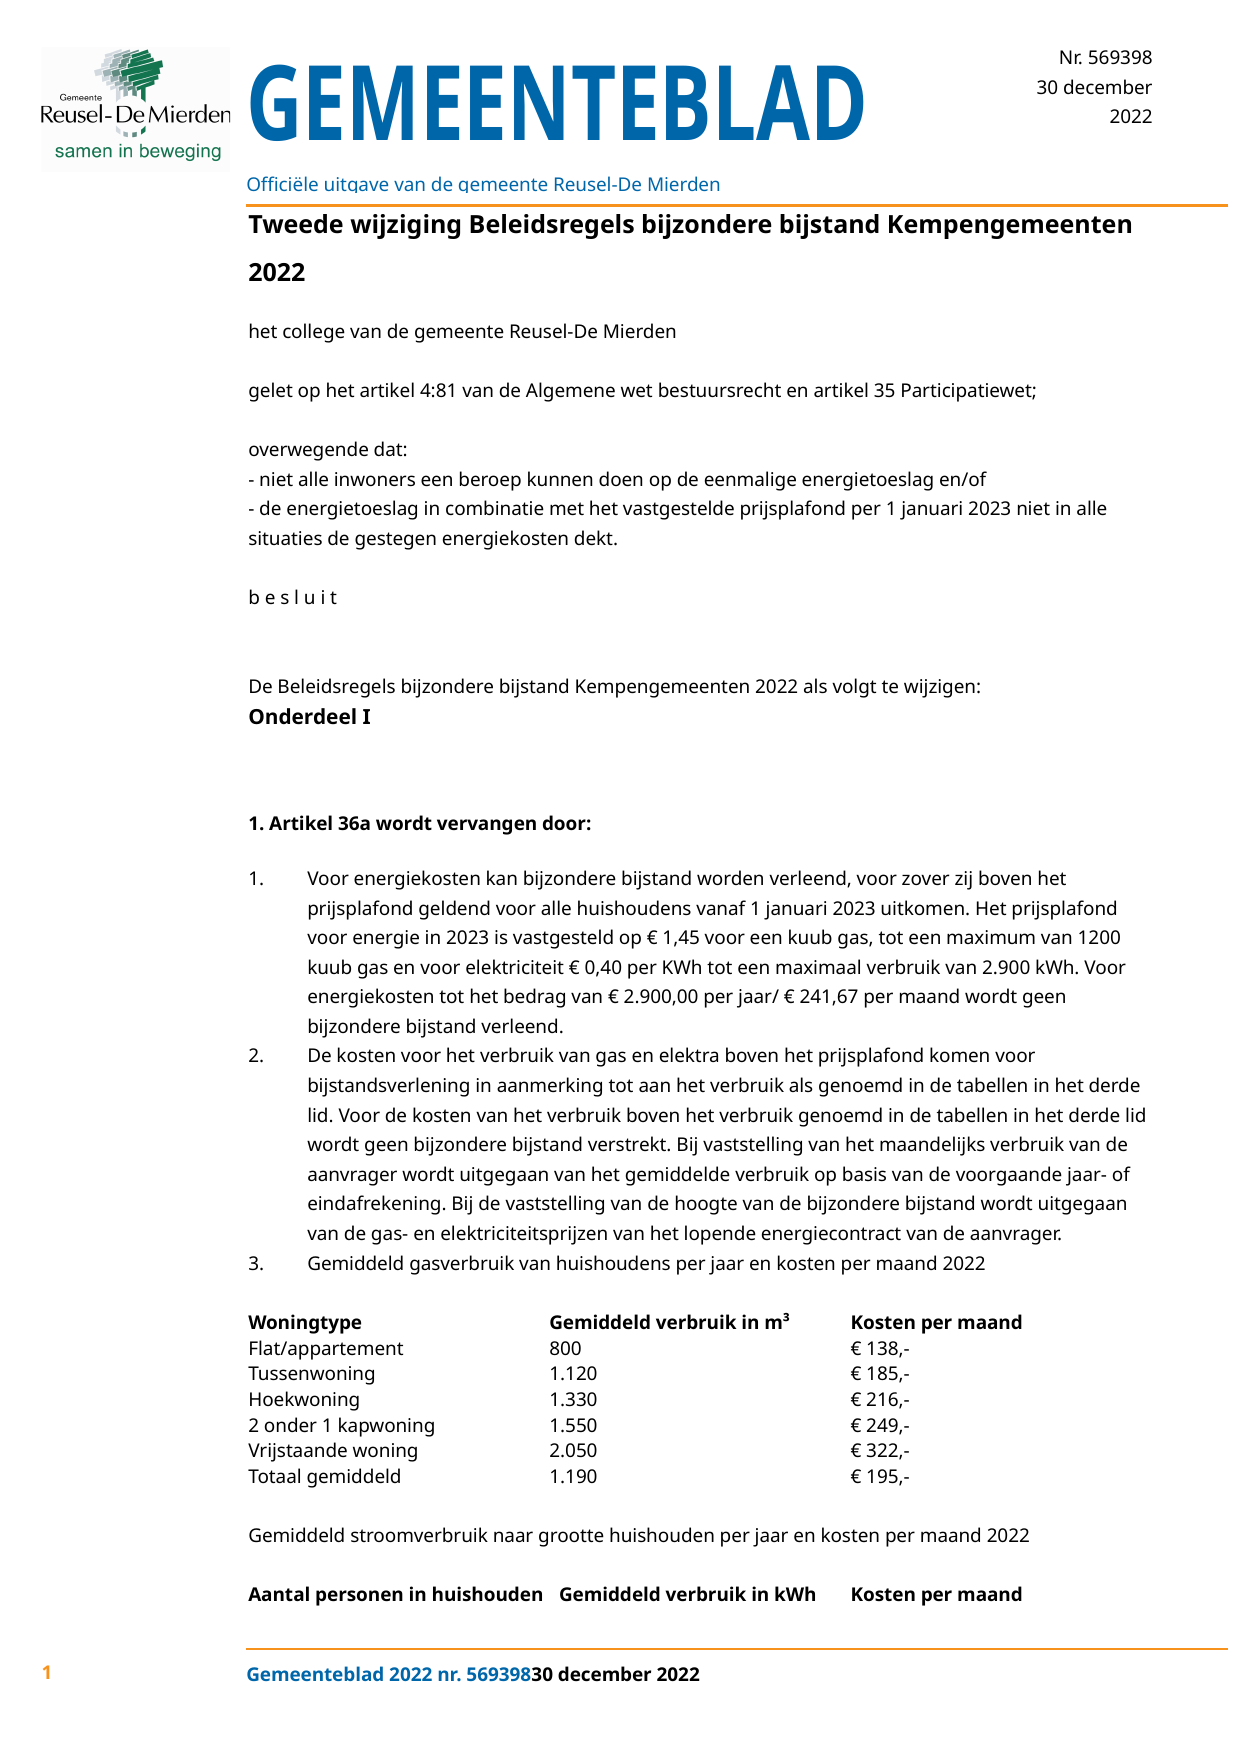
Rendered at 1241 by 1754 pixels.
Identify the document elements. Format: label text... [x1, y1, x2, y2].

table_cell 800 [549, 1335, 850, 1360]
table_header Aantal personen in huishouden [248, 1581, 559, 1607]
table_cell Flat/appartement [248, 1335, 549, 1360]
table_cell € 216,- [850, 1386, 1152, 1412]
text Onderdeel I [248, 702, 1152, 731]
table_header Gemiddeld verbruik in m³ [549, 1309, 850, 1335]
text De Beleidsregels bijzondere bijstand Kempengemeenten 2022 als volgt te wijzigen: [248, 673, 1152, 699]
table_cell 2.050 [549, 1438, 850, 1463]
text het college van de gemeente Reusel-De Mierden [248, 318, 1152, 344]
text overwegende dat: [248, 436, 1152, 462]
table_cell € 185,- [850, 1360, 1152, 1386]
picture [41, 47, 231, 172]
text Gemiddeld stroomverbruik naar grootte huishouden per jaar en kosten per maand 2022 [248, 1522, 1152, 1548]
list De kosten voor het verbruik van gas en elektra boven het prijsplafond komen voor bijstandsverlening in aanmerking tot aan het verbruik als genoemd in de tabellen in het derde lid. Voor de kosten van het verbruik boven het verbruik genoemd in de tabellen in het derde lid wordt geen bijzondere bijstand verstrekt. Bij vaststelling van het maandelijks verbruik van de aanvrager wordt uitgegaan van het gemiddelde verbruik op basis van de voorgaande jaar- of eindafrekening. Bij de vaststelling van de hoogte van de bijzondere bijstand wordt uitgegaan van de gas- en elektriciteitsprijzen van het lopende energiecontract van de aanvrager. [248, 1043, 1152, 1246]
table_cell 1.550 [549, 1412, 850, 1438]
table_cell € 138,- [850, 1335, 1152, 1360]
table_cell 1.330 [549, 1386, 850, 1412]
table_cell 2 onder 1 kapwoning [248, 1412, 549, 1438]
text Tweede wijziging Beleidsregels bijzondere bijstand Kempengemeenten 2022 [248, 207, 1152, 288]
table_cell Hoekwoning [248, 1386, 549, 1412]
list Gemiddeld gasverbruik van huishoudens per jaar en kosten per maand 2022 [248, 1250, 1152, 1275]
text b e s l u i t [248, 584, 1152, 610]
table_header Kosten per maand [850, 1309, 1152, 1335]
text - de energietoeslag in combinatie met het vastgestelde prijsplafond per 1 januari 2023 niet in alle situaties de gestegen energiekosten dekt. [248, 495, 1152, 551]
table_header Woningtype [248, 1309, 549, 1335]
table_cell Vrijstaande woning [248, 1438, 549, 1463]
table_header Kosten per maand [850, 1581, 1152, 1607]
table_cell € 195,- [850, 1463, 1152, 1489]
table_cell 1.120 [549, 1360, 850, 1386]
table_cell € 249,- [850, 1412, 1152, 1438]
text - niet alle inwoners een beroep kunnen doen op de eenmalige energietoeslag en/of [248, 466, 1152, 492]
table_cell 1.190 [549, 1463, 850, 1489]
text 1. Artikel 36a wordt vervangen door: [248, 810, 1152, 836]
table_cell Tussenwoning [248, 1360, 549, 1386]
table_cell € 322,- [850, 1438, 1152, 1463]
text gelet op het artikel 4:81 van de Algemene wet bestuursrecht en artikel 35 Participatiewet; [248, 377, 1152, 403]
table_cell Totaal gemiddeld [248, 1463, 549, 1489]
list Voor energiekosten kan bijzondere bijstand worden verleend, voor zover zij boven het prijsplafond geldend voor alle huishoudens vanaf 1 januari 2023 uitkomen. Het prijsplafond voor energie in 2023 is vastgesteld op € 1,45 voor een kuub gas, tot een maximum van 1200 kuub gas en voor elektriciteit € 0,40 per KWh tot een maximaal verbruik van 2.900 kWh. Voor energiekosten tot het bedrag van € 2.900,00 per jaar/ € 241,67 per maand wordt geen bijzondere bijstand verleend. [248, 865, 1152, 1039]
table_header Gemiddeld verbruik in kWh [559, 1581, 850, 1607]
